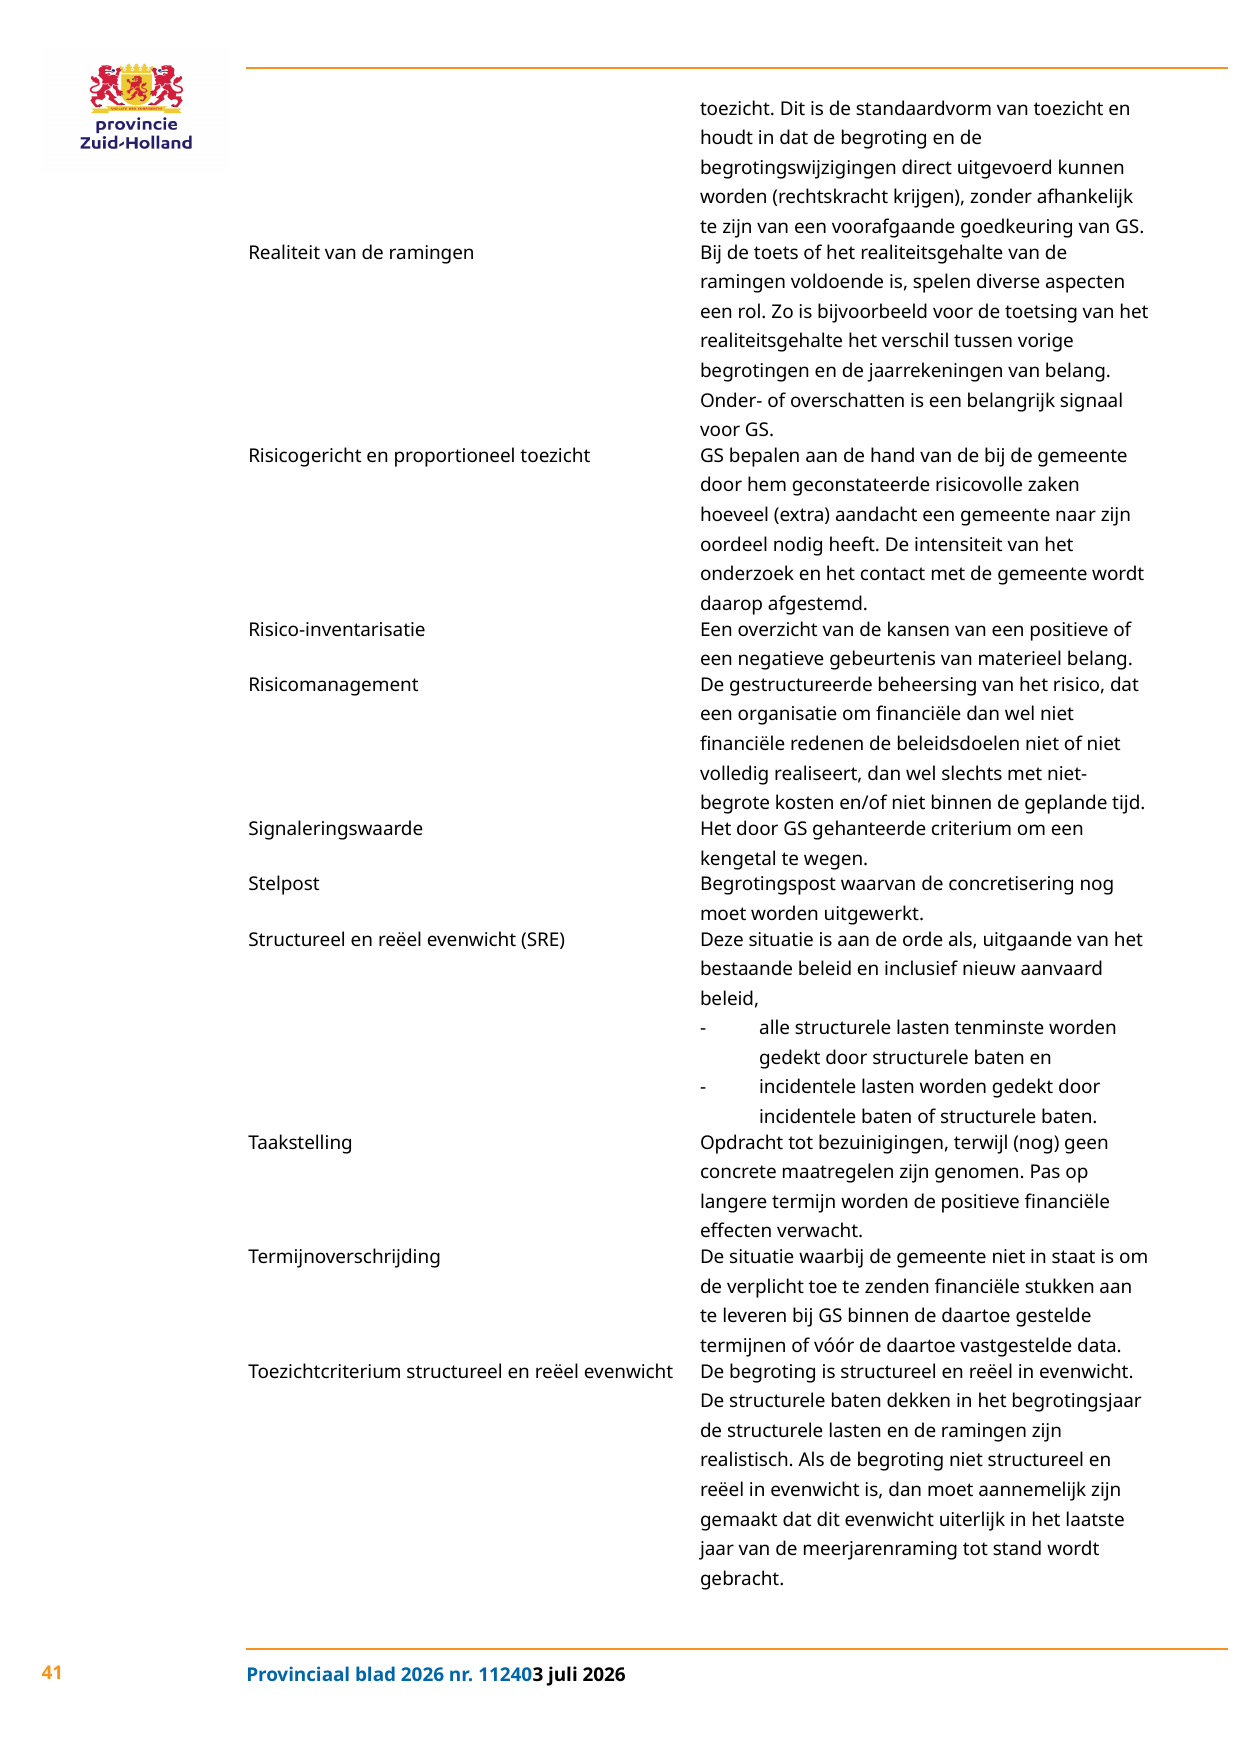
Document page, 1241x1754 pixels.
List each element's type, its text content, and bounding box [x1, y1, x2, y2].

table_cell [248, 95, 700, 239]
table_cell Toezichtcriterium structureel en reëel evenwicht [248, 1358, 700, 1591]
table_cell Risicomanagement [248, 671, 700, 815]
table_cell Stelpost [248, 870, 700, 926]
picture [41, 47, 231, 172]
table_cell Taakstelling [248, 1129, 700, 1243]
table_cell Bij de toets of het realiteitsgehalte van de ramingen voldoende is, spelen diverse aspecten een rol. Zo is bijvoorbeeld voor de toetsing van het realiteitsgehalte het verschil tussen vorige begrotingen en de jaarrekeningen van belang. Onder- of overschatten is een belangrijk signaal voor GS. [700, 239, 1152, 442]
table_cell De gestructureerde beheersing van het risico, dat een organisatie om financiële dan wel niet financiële redenen de beleidsdoelen niet of niet volledig realiseert, dan wel slechts met niet-begrote kosten en/of niet binnen de geplande tijd. [700, 671, 1152, 815]
table_cell De begroting is structureel en reëel in evenwicht. De structurele baten dekken in het begrotingsjaar de structurele lasten en de ramingen zijn realistisch. Als de begroting niet structureel en reëel in evenwicht is, dan moet aannemelijk zijn gemaakt dat dit evenwicht uiterlijk in het laatste jaar van de meerjarenraming tot stand wordt gebracht. [700, 1358, 1152, 1591]
table_cell Termijnoverschrijding [248, 1244, 700, 1358]
table_cell Risico-inventarisatie [248, 616, 700, 671]
table_cell Een overzicht van de kansen van een positieve of een negatieve gebeurtenis van materieel belang. [700, 616, 1152, 671]
table_cell Begrotingspost waarvan de concretisering nog moet worden uitgewerkt. [700, 870, 1152, 926]
table_cell Risicogericht en proportioneel toezicht [248, 442, 700, 616]
table_cell Structureel en reëel evenwicht (SRE) [248, 926, 700, 1129]
table_cell Deze situatie is aan de orde als, uitgaande van het bestaande beleid en inclusief nieuw aanvaard beleid, alle structurele lasten tenminste worden gedekt door structurele baten en incidentele lasten worden gedekt door incidentele baten of structurele baten. [700, 926, 1152, 1129]
table_cell Signaleringswaarde [248, 815, 700, 870]
table_cell Opdracht tot bezuinigingen, terwijl (nog) geen concrete maatregelen zijn genomen. Pas op langere termijn worden de positieve financiële effecten verwacht. [700, 1129, 1152, 1243]
table_cell toezicht. Dit is de standaardvorm van toezicht en houdt in dat de begroting en de begrotingswijzigingen direct uitgevoerd kunnen worden (rechtskracht krijgen), zonder afhankelijk te zijn van een voorafgaande goedkeuring van GS. [700, 95, 1152, 239]
table_cell Realiteit van de ramingen [248, 239, 700, 442]
table_cell De situatie waarbij de gemeente niet in staat is om de verplicht toe te zenden financiële stukken aan te leveren bij GS binnen de daartoe gestelde termijnen of vóór de daartoe vastgestelde data. [700, 1244, 1152, 1358]
table_cell GS bepalen aan de hand van de bij de gemeente door hem geconstateerde risicovolle zaken hoeveel (extra) aandacht een gemeente naar zijn oordeel nodig heeft. De intensiteit van het onderzoek en het contact met de gemeente wordt daarop afgestemd. [700, 442, 1152, 616]
table_cell Het door GS gehanteerde criterium om een kengetal te wegen. [700, 815, 1152, 870]
